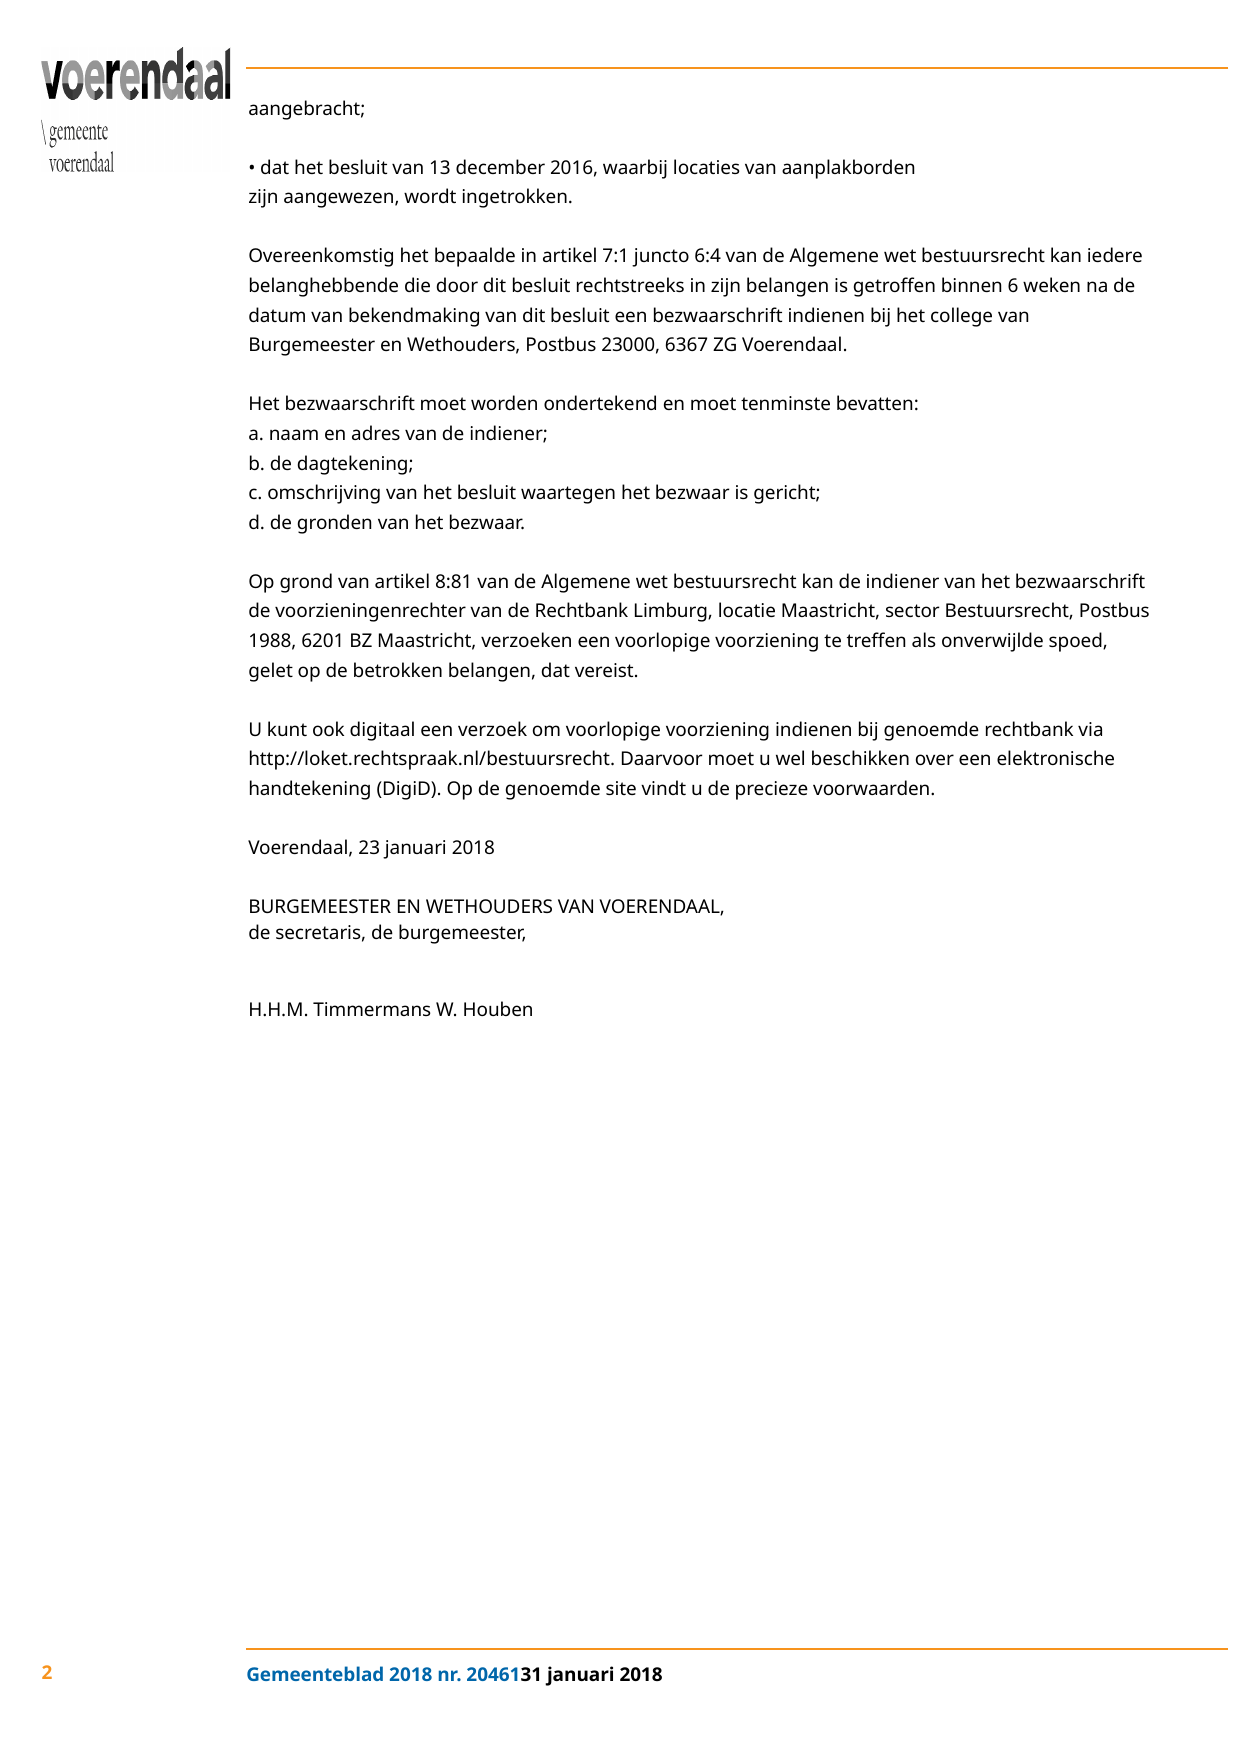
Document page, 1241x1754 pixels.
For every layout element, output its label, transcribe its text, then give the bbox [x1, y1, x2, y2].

text zijn aangewezen, wordt ingetrokken. [248, 183, 1152, 209]
text BURGEMEESTER EN WETHOUDERS VAN VOERENDAAL, [248, 893, 1152, 919]
text Overeenkomstig het bepaalde in artikel 7:1 juncto 6:4 van de Algemene wet bestuursrecht kan iedere belanghebbende die door dit besluit rechtstreeks in zijn belangen is getroffen binnen 6 weken na de datum van bekendmaking van dit besluit een bezwaarschrift indienen bij het college van Burgemeester en Wethouders, Postbus 23000, 6367 ZG Voerendaal. [248, 243, 1152, 357]
text b. de dagtekening; [248, 450, 1152, 476]
text c. omschrijving van het besluit waartegen het bezwaar is gericht; [248, 479, 1152, 505]
text a. naam en adres van de indiener; [248, 420, 1152, 446]
text • dat het besluit van 13 december 2016, waarbij locaties van aanplakborden [248, 154, 1152, 180]
text de secretaris, de burgemeester, [248, 919, 1152, 945]
text U kunt ook digitaal een verzoek om voorlopige voorziening indienen bij genoemde rechtbank via http://loket.rechtspraak.nl/bestuursrecht. Daarvoor moet u wel beschikken over een elektronische handtekening (DigiD). Op de genoemde site vindt u de precieze voorwaarden. [248, 716, 1152, 801]
text H.H.M. Timmermans W. Houben [248, 996, 1152, 1022]
text d. de gronden van het bezwaar. [248, 509, 1152, 535]
picture [41, 47, 231, 172]
text Op grond van artikel 8:81 van de Algemene wet bestuursrecht kan de indiener van het bezwaarschrift de voorzieningenrechter van de Rechtbank Limburg, locatie Maastricht, sector Bestuursrecht, Postbus 1988, 6201 BZ Maastricht, verzoeken een voorlopige voorziening te treffen als onverwijlde spoed, gelet op de betrokken belangen, dat vereist. [248, 568, 1152, 683]
text aangebracht; [248, 95, 1152, 121]
text Het bezwaarschrift moet worden ondertekend en moet tenminste bevatten: [248, 391, 1152, 416]
text Voerendaal, 23 januari 2018 [248, 834, 1152, 860]
